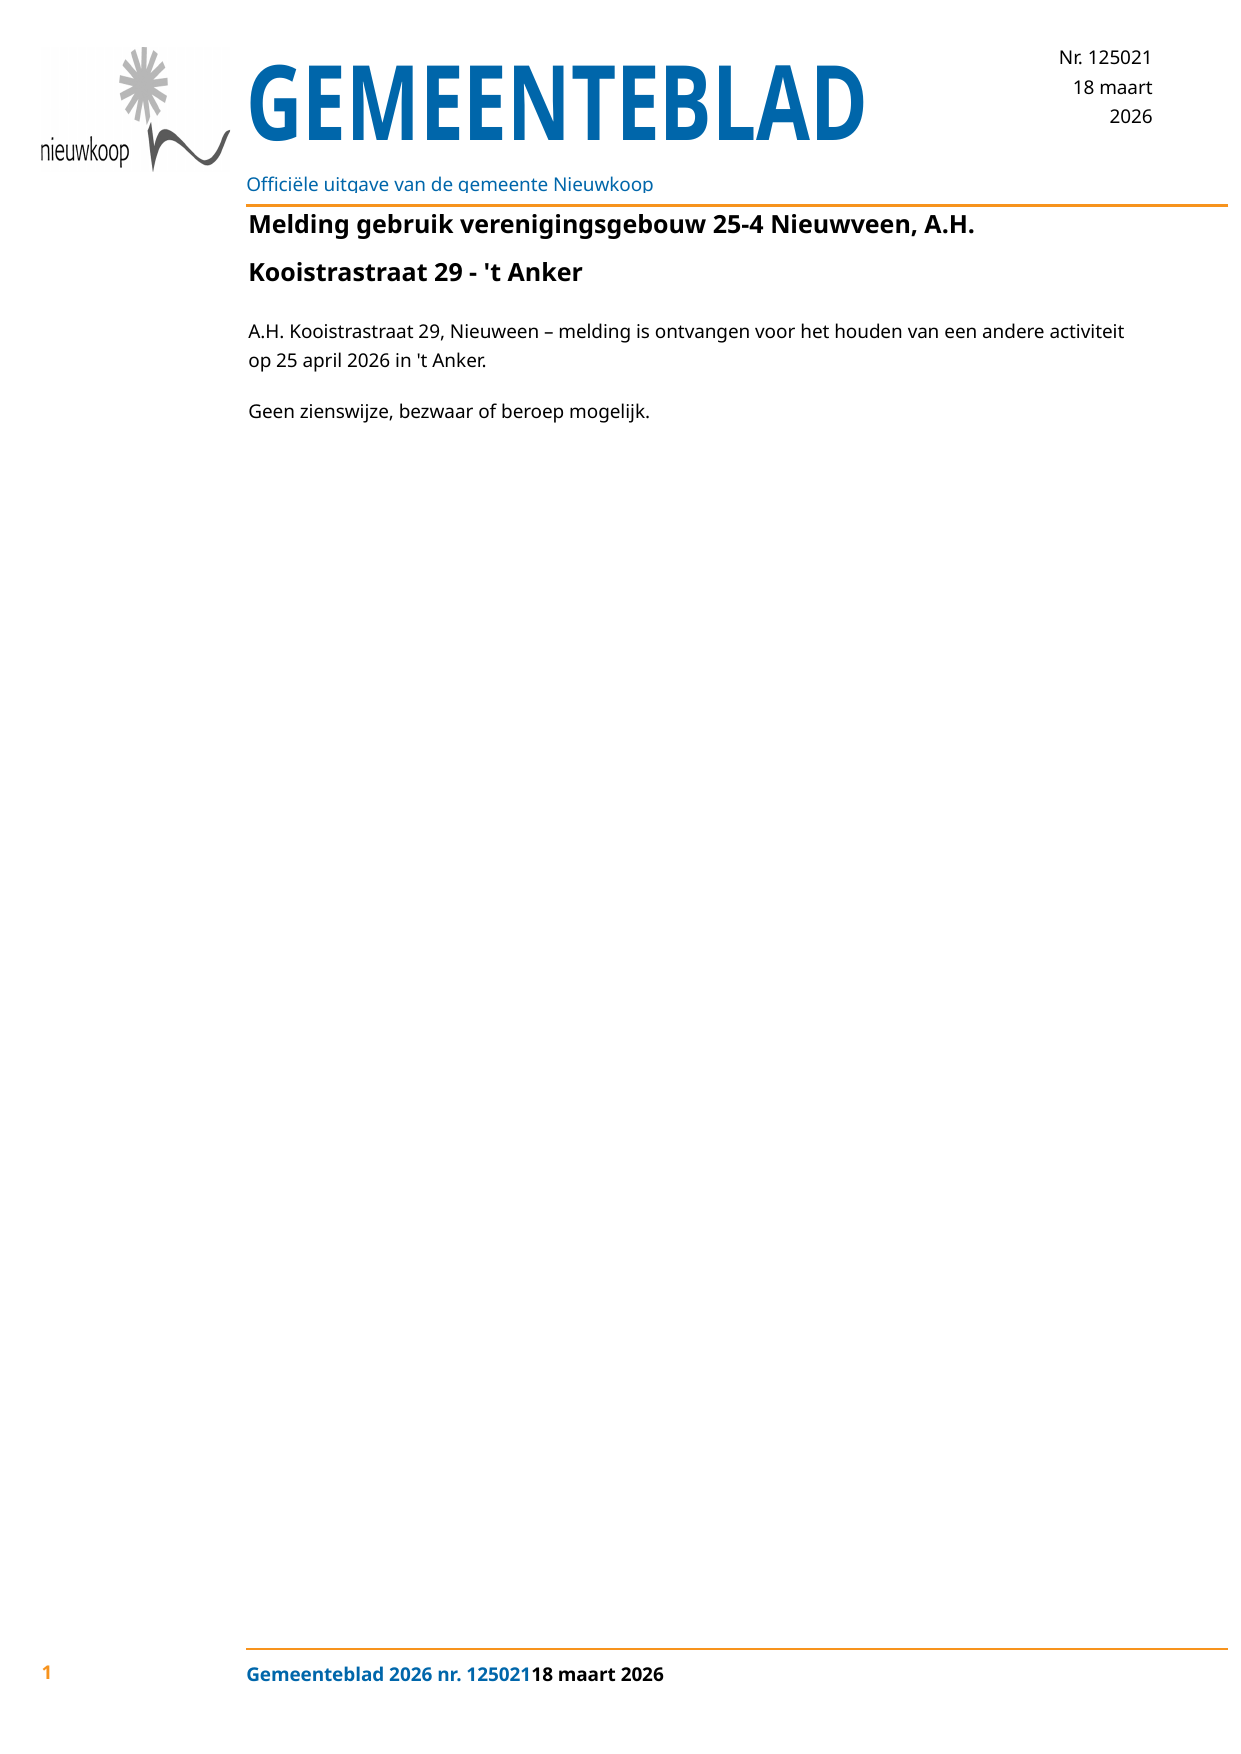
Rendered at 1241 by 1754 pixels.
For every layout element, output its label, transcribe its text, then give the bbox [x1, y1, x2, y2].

text A.H. Kooistrastraat 29, Nieuween – melding is ontvangen voor het houden van een andere activiteit op 25 april 2026 in 't Anker. [248, 318, 1152, 373]
text Geen zienswijze, bezwaar of beroep mogelijk. [248, 398, 1152, 424]
picture [41, 47, 231, 172]
text Melding gebruik verenigingsgebouw 25-4 Nieuwveen, A.H. Kooistrastraat 29 - 't Anker [248, 207, 1152, 288]
